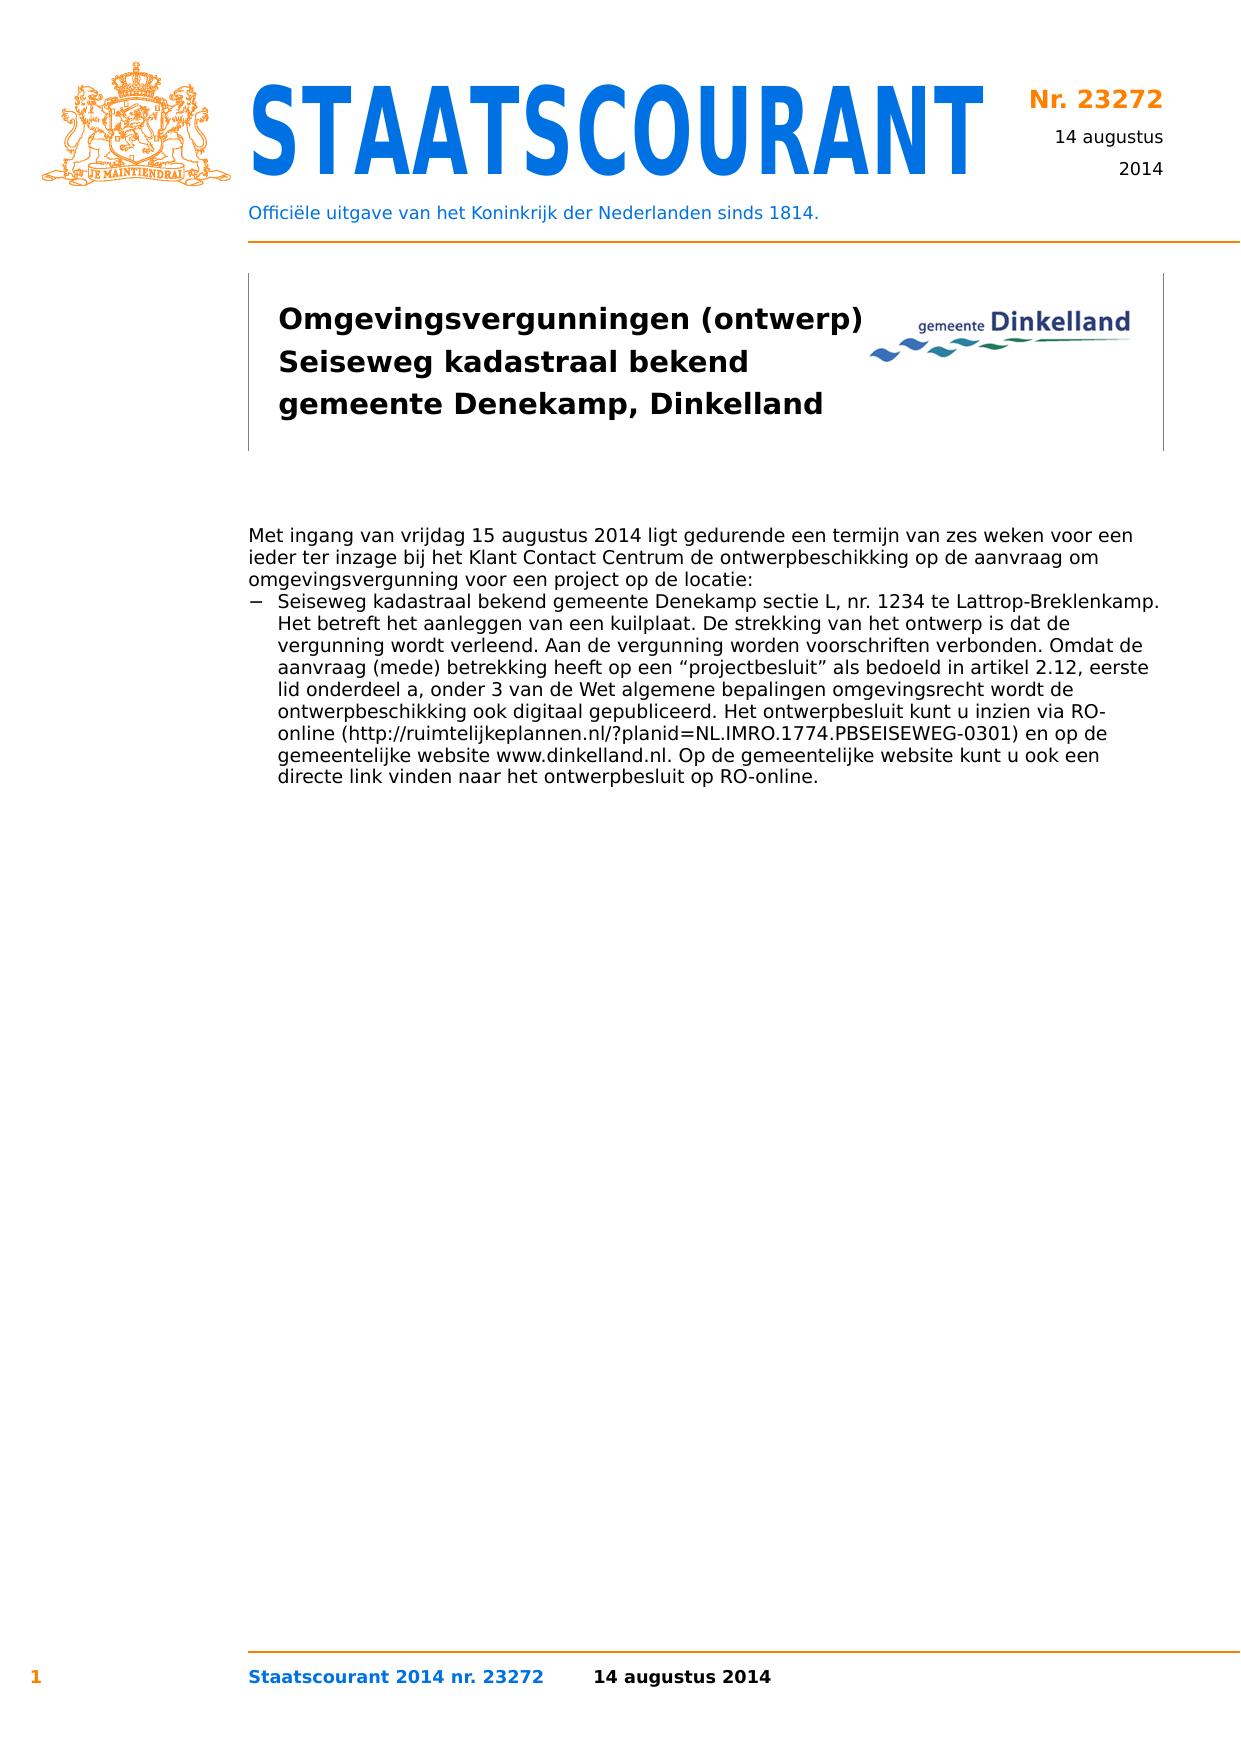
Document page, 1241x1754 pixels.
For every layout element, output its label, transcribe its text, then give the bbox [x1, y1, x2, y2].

table_header Nr. 23272 [998, 62, 1240, 121]
picture [867, 302, 1134, 368]
text Met ingang van vrijdag 15 augustus 2014 ligt gedurende een termijn van zes weken voor een ieder ter inzage bij het Klant Contact Centrum de ontwerpbeschikking op de aanvraag om omgevingsvergunning voor een project op de locatie: [248, 525, 1163, 591]
text − Seiseweg kadastraal bekend gemeente Denekamp sectie L, nr. 1234 te Lattrop-Breklenkamp. Het betreft het aanleggen van een kuilplaat. De strekking van het ontwerp is dat de vergunning wordt verleend. Aan de vergunning worden voorschriften verbonden. Omdat de aanvraag (mede) betrekking heeft op een “projectbesluit” als bedoeld in artikel 2.12, eerste lid onderdeel a, onder 3 van de Wet algemene bepalingen omgevingsrecht wordt de ontwerpbeschikking ook digitaal gepubliceerd. Het ontwerpbesluit kunt u inzien via RO-online (http://ruimtelijkeplannen.nl/?planid=NL.IMRO.1774.PBSEISEWEG-0301) en op de gemeentelijke website www.dinkelland.nl. Op de gemeentelijke website kunt u ook een directe link vinden naar het ontwerpbesluit op RO-online. [248, 591, 1163, 788]
picture [41, 62, 231, 186]
table_cell 14 augustus [998, 121, 1240, 153]
subtitle Omgevingsvergunningen (ontwerp) Seiseweg kadastraal bekend gemeente Denekamp, Dinkelland [249, 273, 1163, 451]
table_cell 2014 [998, 153, 1240, 203]
table_header STAATSCOURANT [248, 62, 998, 203]
table_header [25, 62, 248, 241]
table_cell Officiële uitgave van het Koninkrijk der Nederlanden sinds 1814. [248, 203, 1240, 241]
